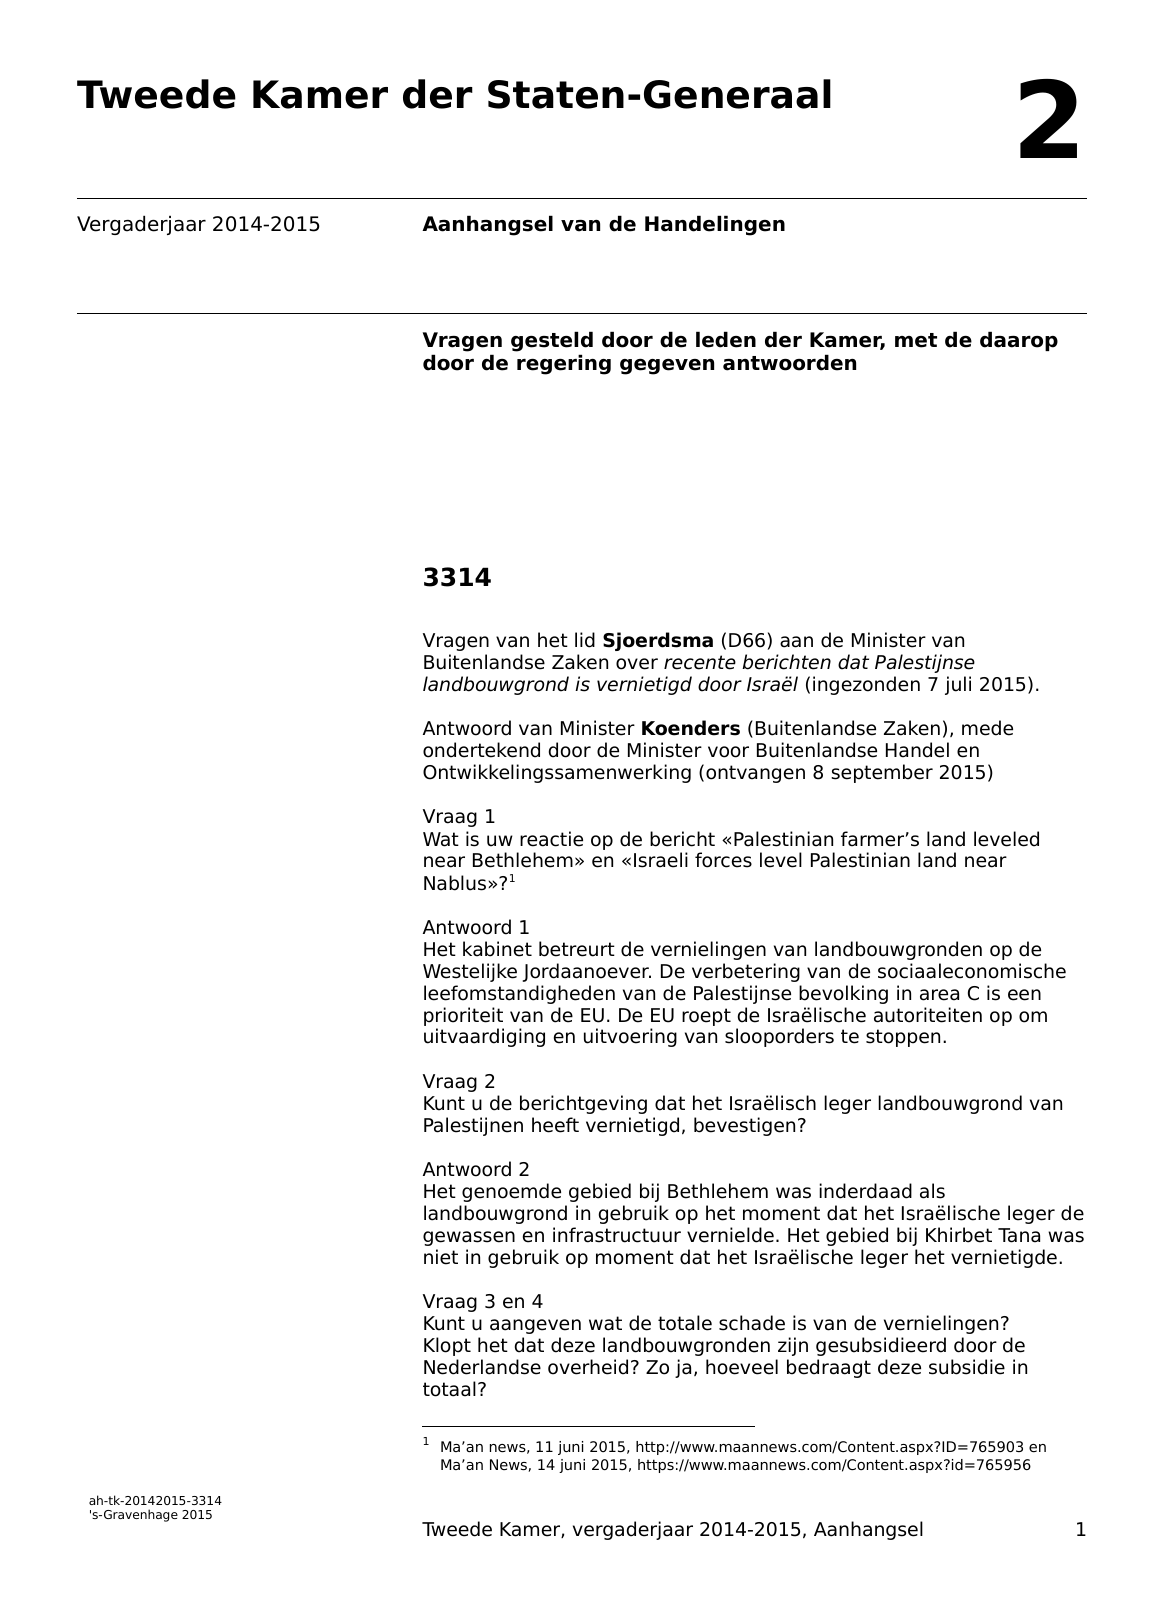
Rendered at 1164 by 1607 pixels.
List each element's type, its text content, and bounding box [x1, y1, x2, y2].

text 3314 [422, 563, 1087, 592]
text Wat is uw reactie op de bericht «Palestinian farmer’s land leveled near Bethlehem» en «Israeli forces level Palestinian land near Nablus»? [422, 828, 1087, 894]
text Antwoord 2 [422, 1159, 1087, 1181]
table_header Tweede Kamer der Staten-Generaal [77, 59, 886, 198]
text Het genoemde gebied bij Bethlehem was inderdaad als landbouwgrond in gebruik op het moment dat het Israëlische leger de gewassen en infrastructuur vernielde. Het gebied bij Khirbet Tana was niet in gebruik op moment dat het Israëlische leger het vernietigde. [422, 1181, 1087, 1269]
text Kunt u aangeven wat de totale schade is van de vernielingen? [422, 1313, 1087, 1335]
text Vragen van het lid Sjoerdsma (D66) aan de Minister van Buitenlandse Zaken over recente berichten dat Palestijnse landbouwgrond is vernietigd door Israël (ingezonden 7 juli 2015). [422, 630, 1087, 696]
text Klopt het dat deze landbouwgronden zijn gesubsidieerd door de Nederlandse overheid? Zo ja, hoeveel bedraagt deze subsidie in totaal? [422, 1335, 1087, 1401]
table_cell Aanhangsel van de Handelingen [422, 199, 1087, 313]
table_cell Vragen gesteld door de leden der Kamer, met de daarop door de regering gegeven antwoorden [422, 314, 1087, 375]
text ah-tk-20142015-3314 [88, 1494, 323, 1508]
text Vraag 2 [422, 1071, 1087, 1093]
table_cell Vergaderjaar 2014-2015 [77, 199, 422, 313]
table_header 2 [886, 59, 1087, 198]
text Het kabinet betreurt de vernielingen van landbouwgronden op de Westelijke Jordaanoever. De verbetering van de sociaaleconomische leefomstandigheden van de Palestijnse bevolking in area C is een prioriteit van de EU. De EU roept de Israëlische autoriteiten op om uitvaardiging en uitvoering van slooporders te stoppen. [422, 938, 1087, 1048]
text Vraag 3 en 4 [422, 1291, 1087, 1313]
text Antwoord van Minister Koenders (Buitenlandse Zaken), mede ondertekend door de Minister voor Buitenlandse Handel en Ontwikkelingssamenwerking (ontvangen 8 september 2015) [422, 718, 1087, 784]
text Kunt u de berichtgeving dat het Israëlisch leger landbouwgrond van Palestijnen heeft vernietigd, bevestigen? [422, 1093, 1087, 1137]
text 's-Gravenhage 2015 [88, 1508, 323, 1522]
table_cell [77, 314, 422, 375]
text Vraag 1 [422, 806, 1087, 828]
text Antwoord 1 [422, 917, 1087, 938]
text Ma’an news, 11 juni 2015, http://www.maannews.com/Content.aspx?ID=765903 en Ma’an News, 14 juni 2015, https://www.maannews.com/Content.aspx?id=765956 [422, 1435, 1087, 1474]
